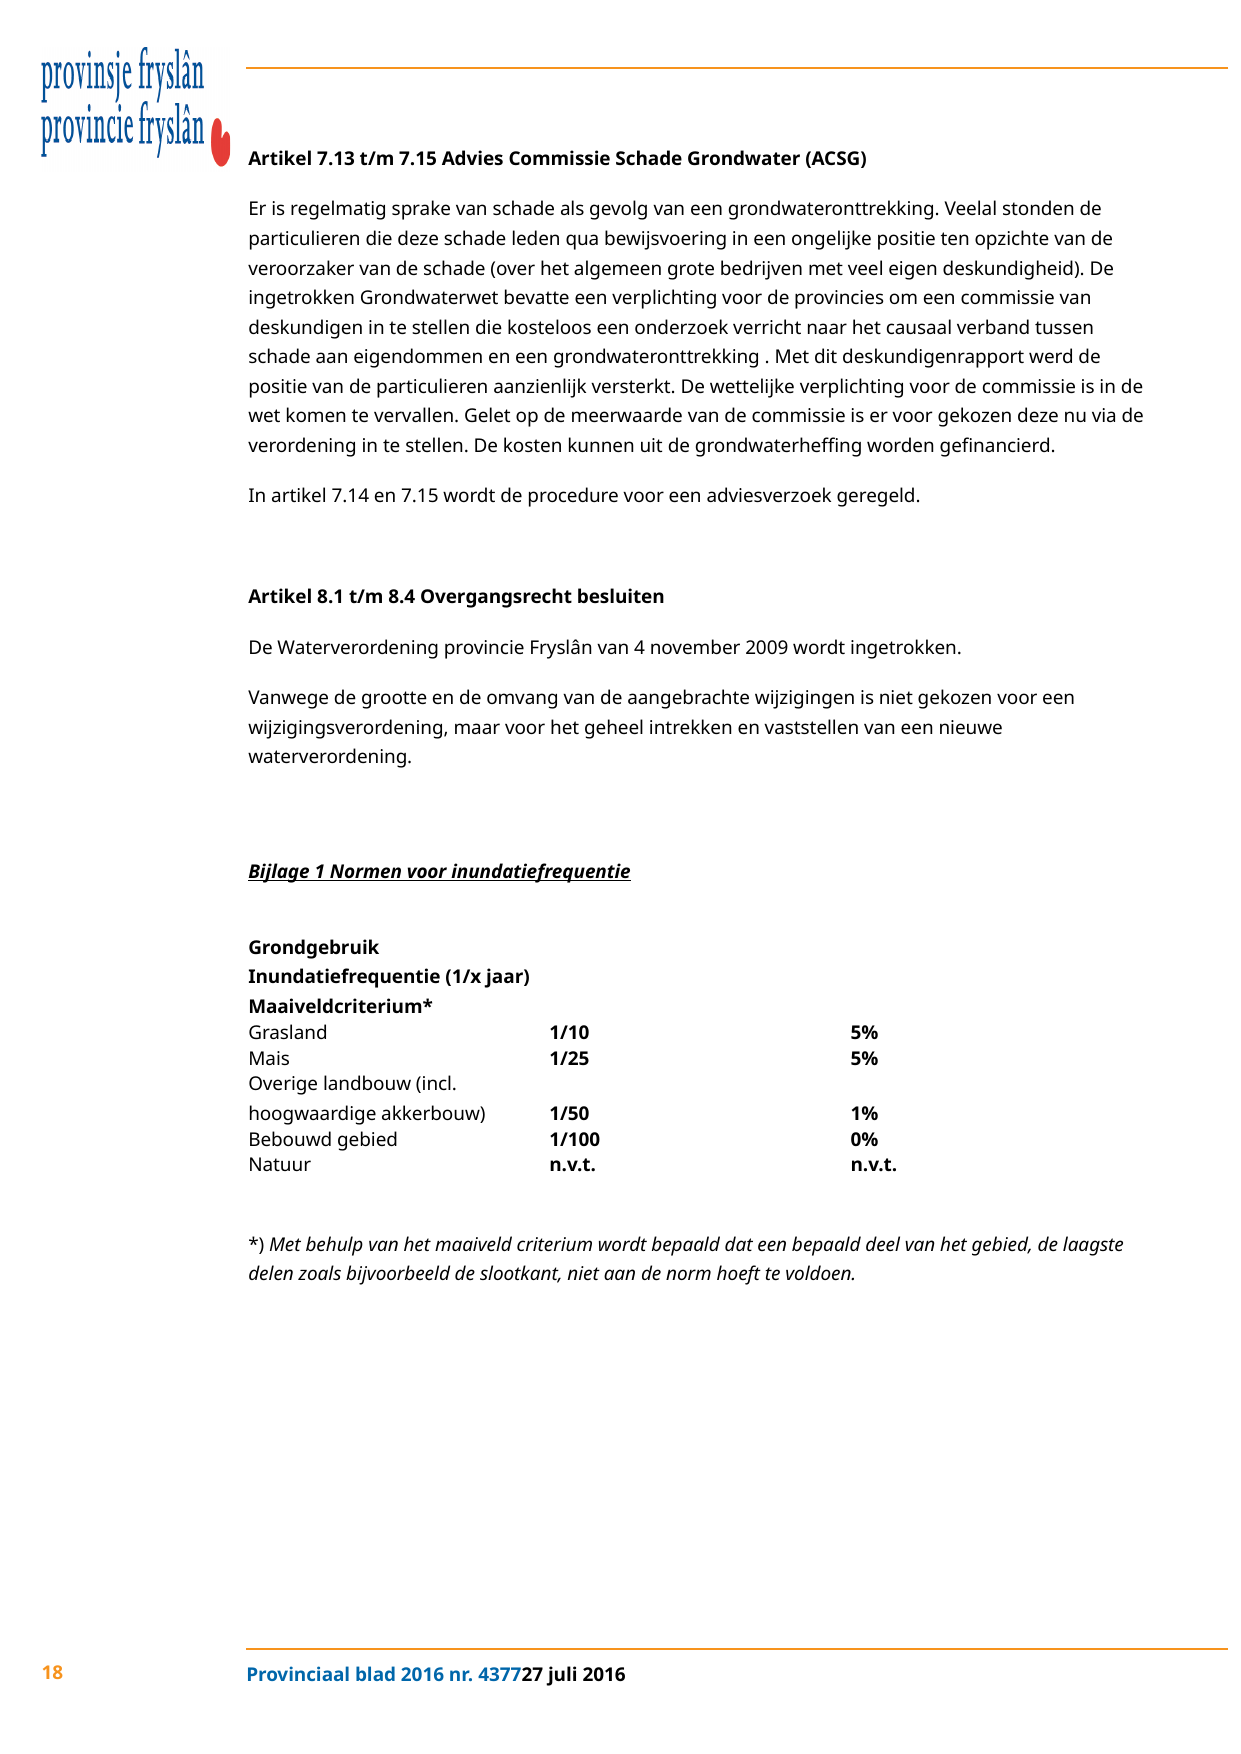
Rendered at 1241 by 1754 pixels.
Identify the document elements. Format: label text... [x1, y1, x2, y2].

table_cell 1% [850, 1071, 1152, 1126]
text *) Met behulp van het maaiveld criterium wordt bepaald dat een bepaald deel van het gebied, de laagste delen zoals bijvoorbeeld de slootkant, niet aan de norm hoeft te voldoen. [248, 1231, 1152, 1286]
table_cell Bebouwd gebied [248, 1126, 549, 1152]
text Vanwege de grootte en de omvang van de aangebrachte wijzigingen is niet gekozen voor een wijzigingsverordening, maar voor het geheel intrekken en vaststellen van een nieuwe waterverordening. [248, 684, 1152, 769]
text In artikel 7.14 en 7.15 wordt de procedure voor een adviesverzoek geregeld. [248, 483, 1152, 508]
table_cell 5% [850, 1019, 1152, 1045]
table_cell n.v.t. [850, 1152, 1152, 1177]
table_cell n.v.t. [549, 1152, 850, 1177]
table_header Grondgebruik Inundatiefrequentie (1/x jaar) Maaiveldcriterium* [248, 934, 549, 1019]
table_cell 1/10 [549, 1019, 850, 1045]
picture [41, 47, 231, 172]
table_cell Overige landbouw (incl. hoogwaardige akkerbouw) [248, 1071, 549, 1126]
text Artikel 8.1 t/m 8.4 Overgangsrecht besluiten [248, 583, 1152, 609]
table_cell Grasland [248, 1019, 549, 1045]
text Er is regelmatig sprake van schade als gevolg van een grondwateronttrekking. Veelal stonden de particulieren die deze schade leden qua bewijsvoering in een ongelijke positie ten opzichte van de veroorzaker van de schade (over het algemeen grote bedrijven met veel eigen deskundigheid). De ingetrokken Grondwaterwet bevatte een verplichting voor de provincies om een commissie van deskundigen in te stellen die kosteloos een onderzoek verricht naar het causaal verband tussen schade aan eigendommen en een grondwateronttrekking . Met dit deskundigenrapport werd de positie van de particulieren aanzienlijk versterkt. De wettelijke verplichting voor de commissie is in de wet komen te vervallen. Gelet op de meerwaarde van de commissie is er voor gekozen deze nu via de verordening in te stellen. De kosten kunnen uit de grondwaterheffing worden gefinancierd. [248, 196, 1152, 458]
table_cell Natuur [248, 1152, 549, 1177]
table_cell Mais [248, 1045, 549, 1071]
table_cell 1/100 [549, 1126, 850, 1152]
text De Waterverordening provincie Fryslân van 4 november 2009 wordt ingetrokken. [248, 634, 1152, 660]
text Artikel 7.13 t/m 7.15 Advies Commissie Schade Grondwater (ACSG) [248, 145, 1152, 171]
table_cell 0% [850, 1126, 1152, 1152]
table_cell 1/50 [549, 1071, 850, 1126]
text Bijlage 1 Normen voor inundatiefrequentie [248, 858, 1152, 884]
table_cell 1/25 [549, 1045, 850, 1071]
table_cell 5% [850, 1045, 1152, 1071]
